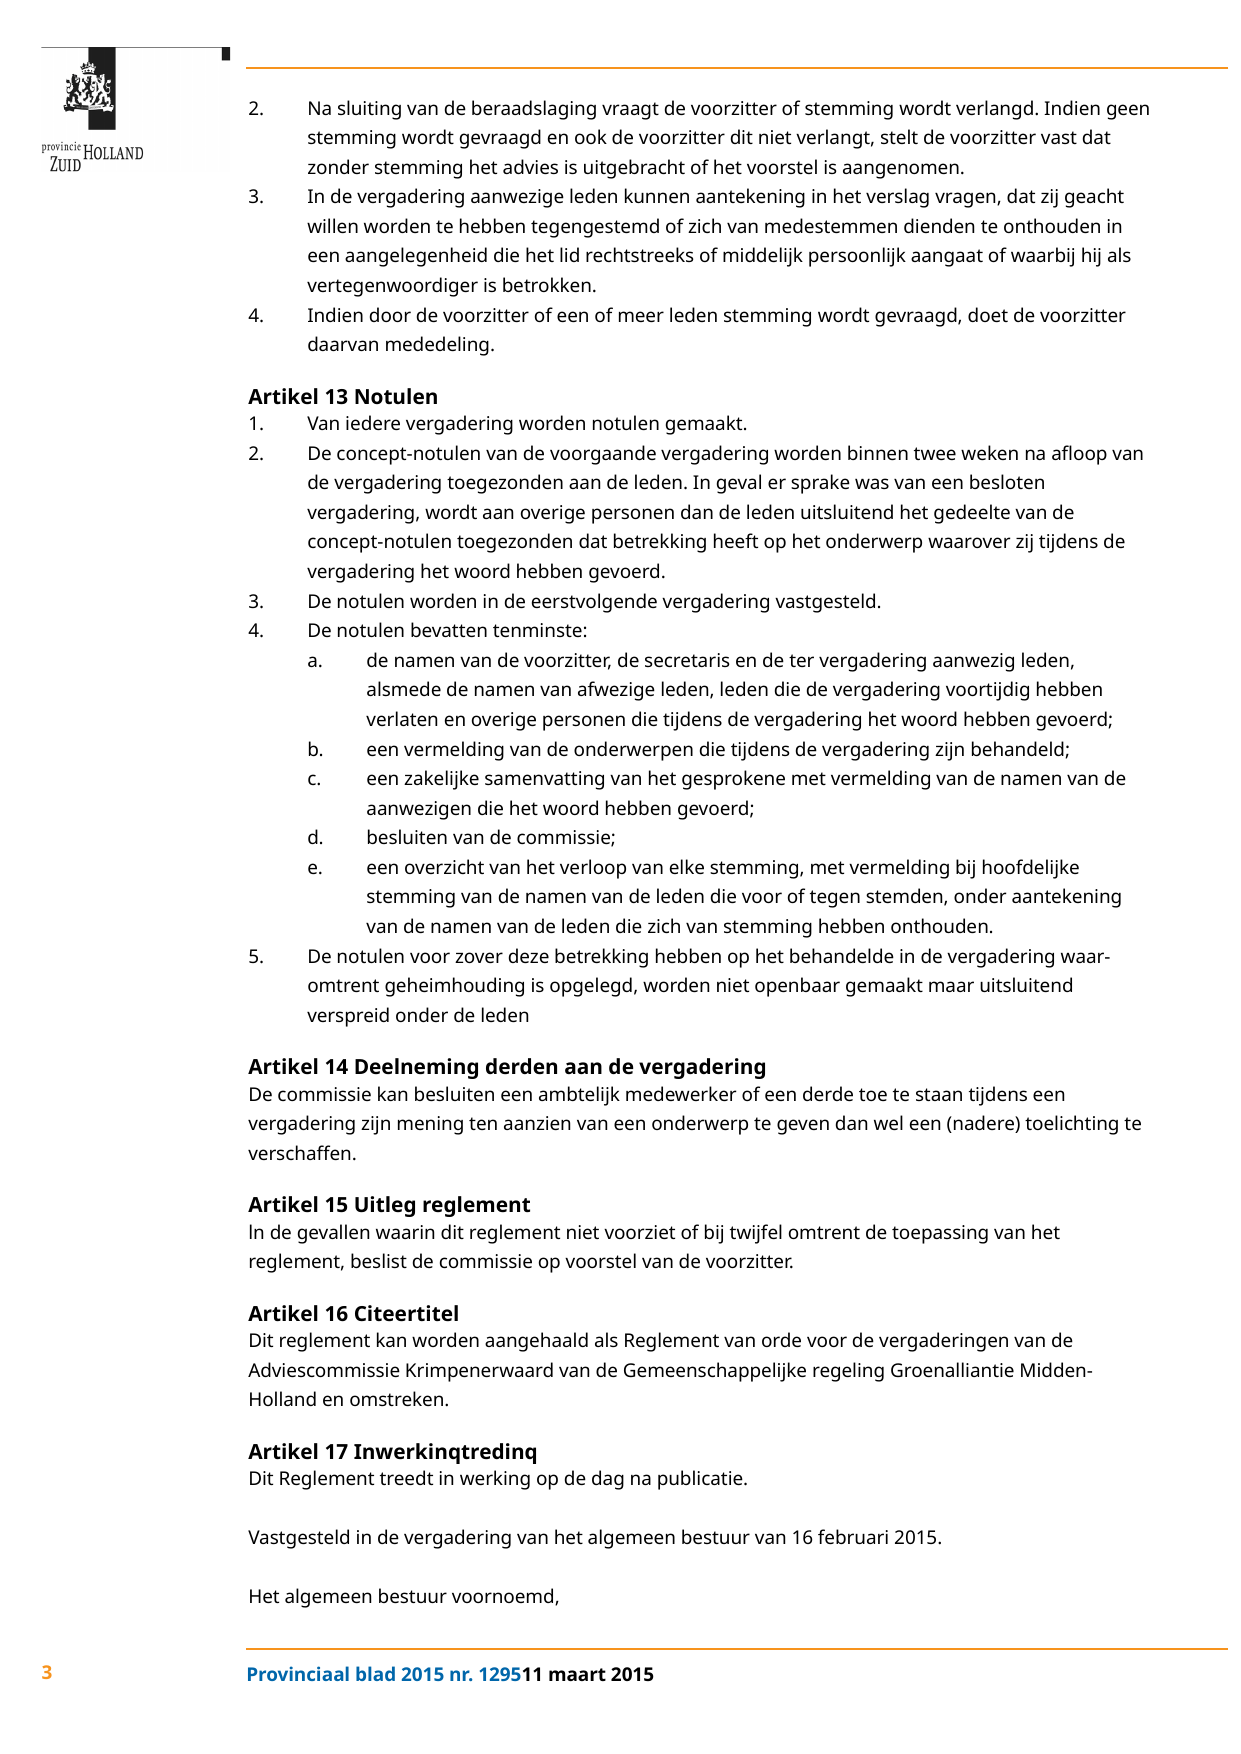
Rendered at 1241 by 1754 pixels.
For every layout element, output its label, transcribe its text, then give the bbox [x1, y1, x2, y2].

list Na sluiting van de beraadslaging vraagt de voorzitter of stemming wordt verlangd. Indien geen stemming wordt gevraagd en ook de voorzitter dit niet verlangt, stelt de voorzitter vast dat zonder stemming het advies is uitgebracht of het voorstel is aangenomen. [248, 95, 1152, 180]
text Dit Reglement treedt in werking op de dag na publicatie. [248, 1465, 1152, 1491]
text Het algemeen bestuur voornoemd, [248, 1584, 1152, 1609]
text Artikel 15 Uitleg reglement [248, 1190, 1152, 1219]
text Artikel 13 Notulen [248, 382, 1152, 410]
text Artikel 16 Citeertitel [248, 1299, 1152, 1327]
list besluiten van de commissie; [307, 824, 1152, 850]
picture [41, 47, 231, 172]
list een zakelijke samenvatting van het gesprokene met vermelding van de namen van de aanwezigen die het woord hebben gevoerd; [307, 765, 1152, 821]
list De concept-notulen van de voorgaande vergadering worden binnen twee weken na afloop van de vergadering toegezonden aan de leden. In geval er sprake was van een besloten vergadering, wordt aan overige personen dan de leden uitsluitend het gedeelte van de concept-notulen toegezonden dat betrekking heeft op het onderwerp waarover zij tijdens de vergadering het woord hebben gevoerd. [248, 440, 1152, 584]
list De notulen worden in de eerstvolgende vergadering vastgesteld. [248, 588, 1152, 613]
text Dit reglement kan worden aangehaald als Reglement van orde voor de vergaderingen van de Adviescommissie Krimpenerwaard van de Gemeenschappelijke regeling Groenalliantie Midden-Holland en omstreken. [248, 1327, 1152, 1412]
list Van iedere vergadering worden notulen gemaakt. [248, 410, 1152, 436]
text De commissie kan besluiten een ambtelijk medewerker of een derde toe te staan tijdens een vergadering zijn mening ten aanzien van een onderwerp te geven dan wel een (nadere) toelichting te verschaffen. [248, 1081, 1152, 1166]
text Artikel 14 Deelneming derden aan de vergadering [248, 1052, 1152, 1081]
list een overzicht van het verloop van elke stemming, met vermelding bij hoofdelijke stemming van de namen van de leden die voor of tegen stemden, onder aantekening van de namen van de leden die zich van stemming hebben onthouden. [307, 854, 1152, 939]
list De notulen bevatten tenminste: [248, 617, 1152, 643]
text ln de gevallen waarin dit reglement niet voorziet of bij twijfel omtrent de toepassing van het reglement, beslist de commissie op voorstel van de voorzitter. [248, 1219, 1152, 1274]
list Indien door de voorzitter of een of meer leden stemming wordt gevraagd, doet de voorzitter daarvan mededeling. [248, 302, 1152, 357]
list In de vergadering aanwezige leden kunnen aantekening in het verslag vragen, dat zij geacht willen worden te hebben tegengestemd of zich van medestemmen dienden te onthouden in een aangelegenheid die het lid rechtstreeks of middelijk persoonlijk aangaat of waarbij hij als vertegenwoordiger is betrokken. [248, 183, 1152, 298]
list De notulen voor zover deze betrekking hebben op het behandelde in de vergadering waar- omtrent geheimhouding is opgelegd, worden niet openbaar gemaakt maar uitsluitend verspreid onder de leden [248, 943, 1152, 1028]
text Vastgesteld in de vergadering van het algemeen bestuur van 16 februari 2015. [248, 1524, 1152, 1550]
list de namen van de voorzitter, de secretaris en de ter vergadering aanwezig leden, alsmede de namen van afwezige leden, leden die de vergadering voortijdig hebben verlaten en overige personen die tijdens de vergadering het woord hebben gevoerd; [307, 647, 1152, 732]
list een vermelding van de onderwerpen die tijdens de vergadering zijn behandeld; [307, 736, 1152, 761]
text Artikel 17 Inwerkinqtredinq [248, 1437, 1152, 1465]
